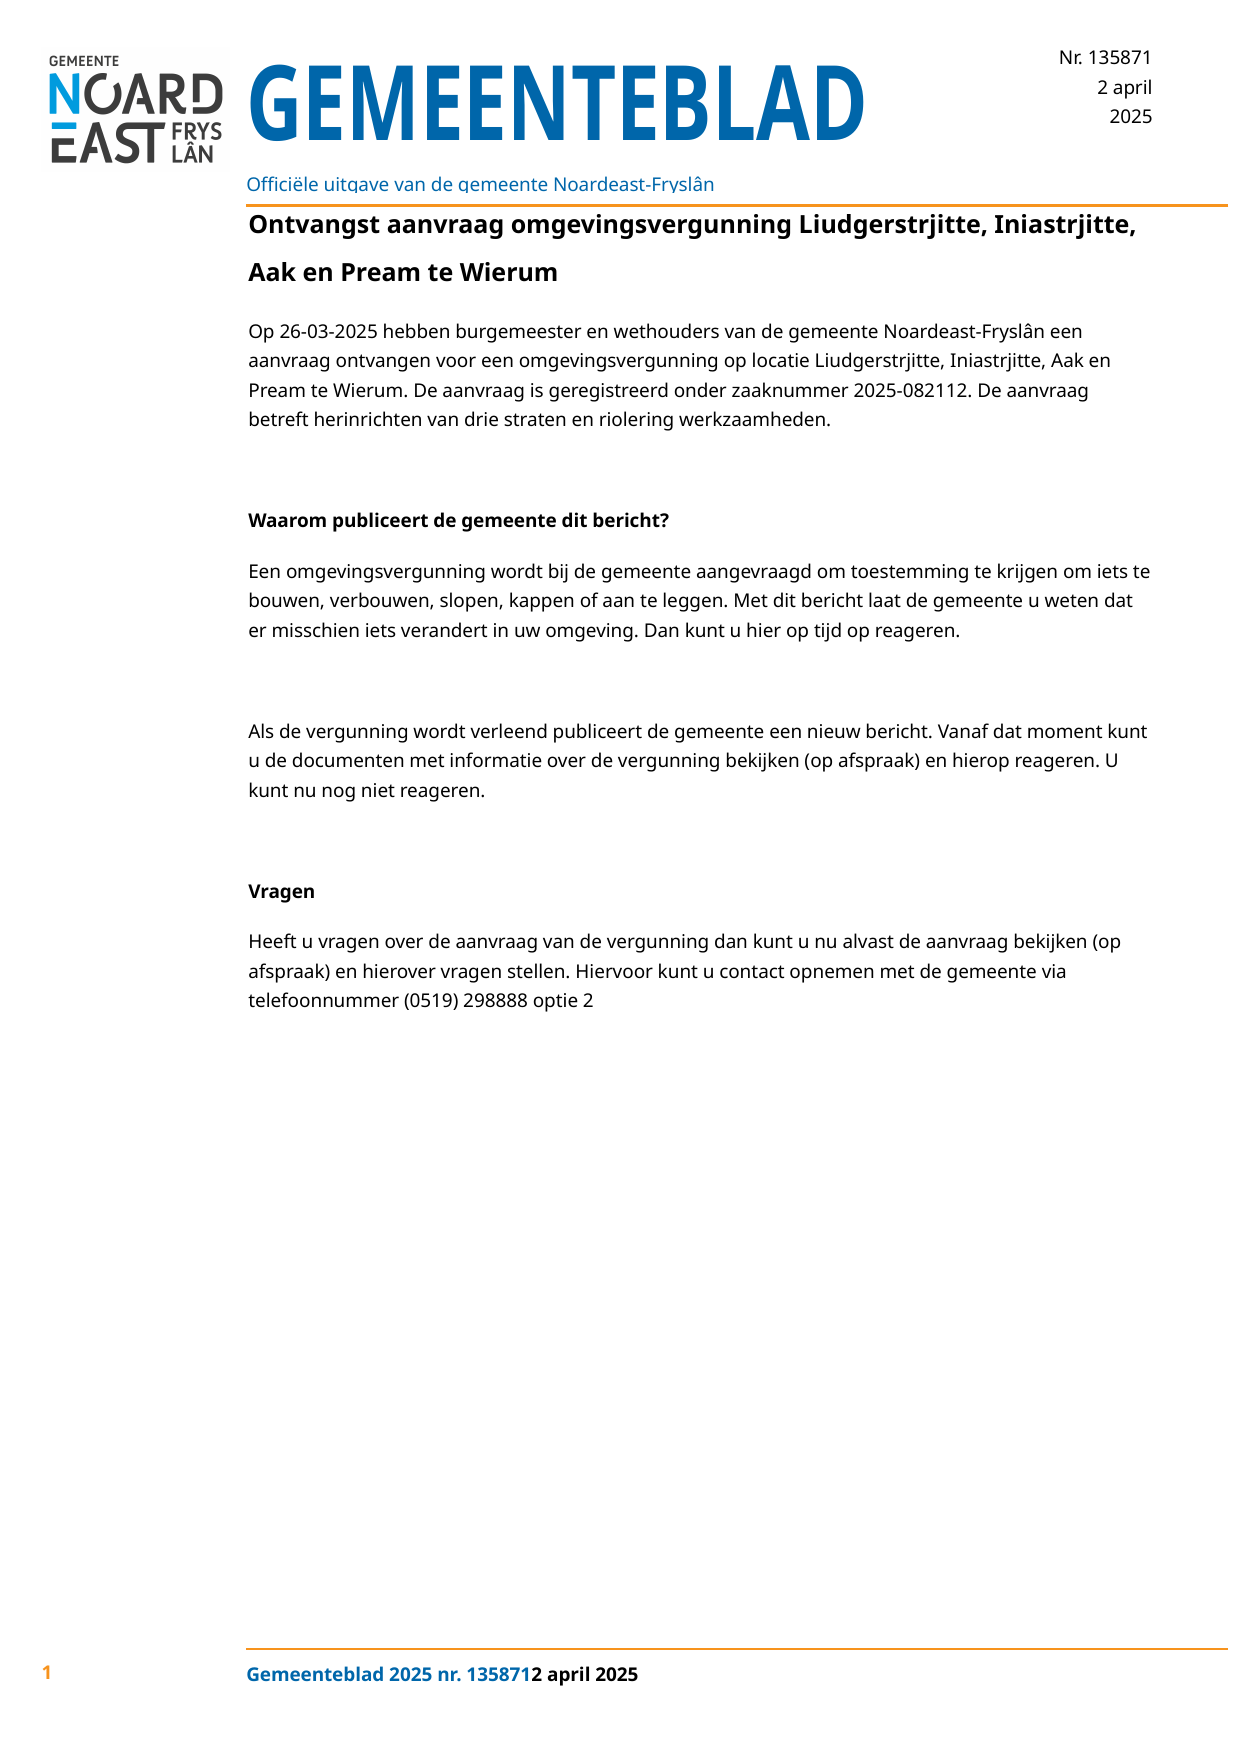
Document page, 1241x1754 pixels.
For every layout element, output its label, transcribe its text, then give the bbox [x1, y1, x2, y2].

text Waarom publiceert de gemeente dit bericht? [248, 507, 1152, 533]
text Als de vergunning wordt verleend publiceert de gemeente een nieuw bericht. Vanaf dat moment kunt u de documenten met informatie over de vergunning bekijken (op afspraak) en hierop reageren. U kunt nu nog niet reageren. [248, 718, 1152, 803]
picture [41, 47, 231, 172]
text Een omgevingsvergunning wordt bij de gemeente aangevraagd om toestemming te krijgen om iets te bouwen, verbouwen, slopen, kappen of aan te leggen. Met dit bericht laat de gemeente u weten dat er misschien iets verandert in uw omgeving. Dan kunt u hier op tijd op reageren. [248, 558, 1152, 643]
text Ontvangst aanvraag omgevingsvergunning Liudgerstrjitte, Iniastrjitte, Aak en Pream te Wierum [248, 207, 1152, 288]
text Vragen [248, 878, 1152, 904]
text Op 26-03-2025 hebben burgemeester en wethouders van de gemeente Noardeast-Fryslân een aanvraag ontvangen voor een omgevingsvergunning op locatie Liudgerstrjitte, Iniastrjitte, Aak en Pream te Wierum. De aanvraag is geregistreerd onder zaaknummer 2025-082112. De aanvraag betreft herinrichten van drie straten en riolering werkzaamheden. [248, 318, 1152, 432]
text Heeft u vragen over de aanvraag van de vergunning dan kunt u nu alvast de aanvraag bekijken (op afspraak) en hierover vragen stellen. Hiervoor kunt u contact opnemen met de gemeente via telefoonnummer (0519) 298888 optie 2 [248, 928, 1152, 1013]
